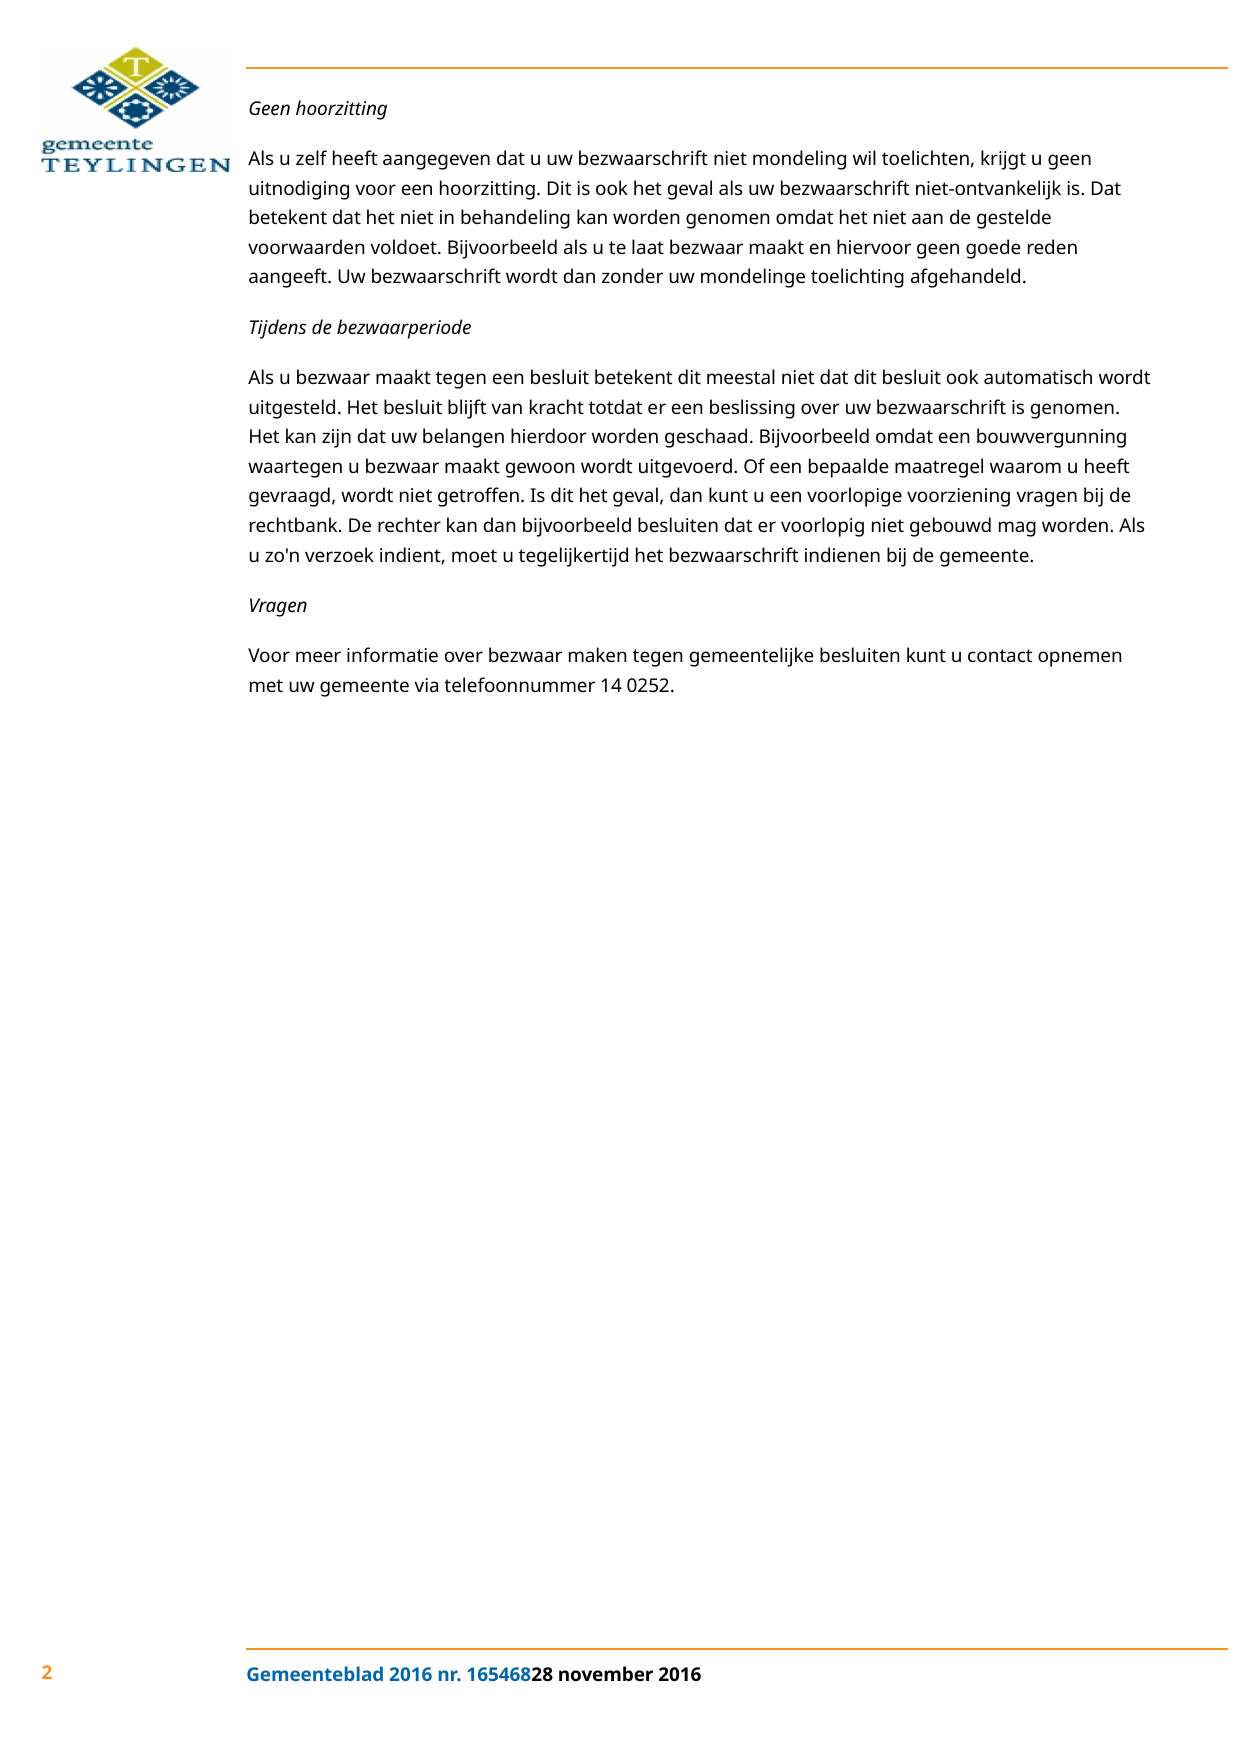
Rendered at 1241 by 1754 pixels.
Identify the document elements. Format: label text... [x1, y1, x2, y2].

text Als u bezwaar maakt tegen een besluit betekent dit meestal niet dat dit besluit ook automatisch wordt uitgesteld. Het besluit blijft van kracht totdat er een beslissing over uw bezwaarschrift is genomen. Het kan zijn dat uw belangen hierdoor worden geschaad. Bijvoorbeeld omdat een bouwvergunning waartegen u bezwaar maakt gewoon wordt uitgevoerd. Of een bepaalde maatregel waarom u heeft gevraagd, wordt niet getroffen. Is dit het geval, dan kunt u een voorlopige voorziening vragen bij de rechtbank. De rechter kan dan bijvoorbeeld besluiten dat er voorlopig niet gebouwd mag worden. Als u zo'n verzoek indient, moet u tegelijkertijd het bezwaarschrift indienen bij de gemeente. [248, 364, 1152, 568]
text Voor meer informatie over bezwaar maken tegen gemeentelijke besluiten kunt u contact opnemen met uw gemeente via telefoonnummer 14 0252. [248, 643, 1152, 698]
text Vragen [248, 592, 1152, 618]
text Geen hoorzitting [248, 95, 1152, 121]
picture [41, 47, 231, 172]
text Als u zelf heeft aangegeven dat u uw bezwaarschrift niet mondeling wil toelichten, krijgt u geen uitnodiging voor een hoorzitting. Dit is ook het geval als uw bezwaarschrift niet-ontvankelijk is. Dat betekent dat het niet in behandeling kan worden genomen omdat het niet aan de gestelde voorwaarden voldoet. Bijvoorbeeld als u te laat bezwaar maakt en hiervoor geen goede reden aangeeft. Uw bezwaarschrift wordt dan zonder uw mondelinge toelichting afgehandeld. [248, 145, 1152, 289]
text Tijdens de bezwaarperiode [248, 314, 1152, 340]
